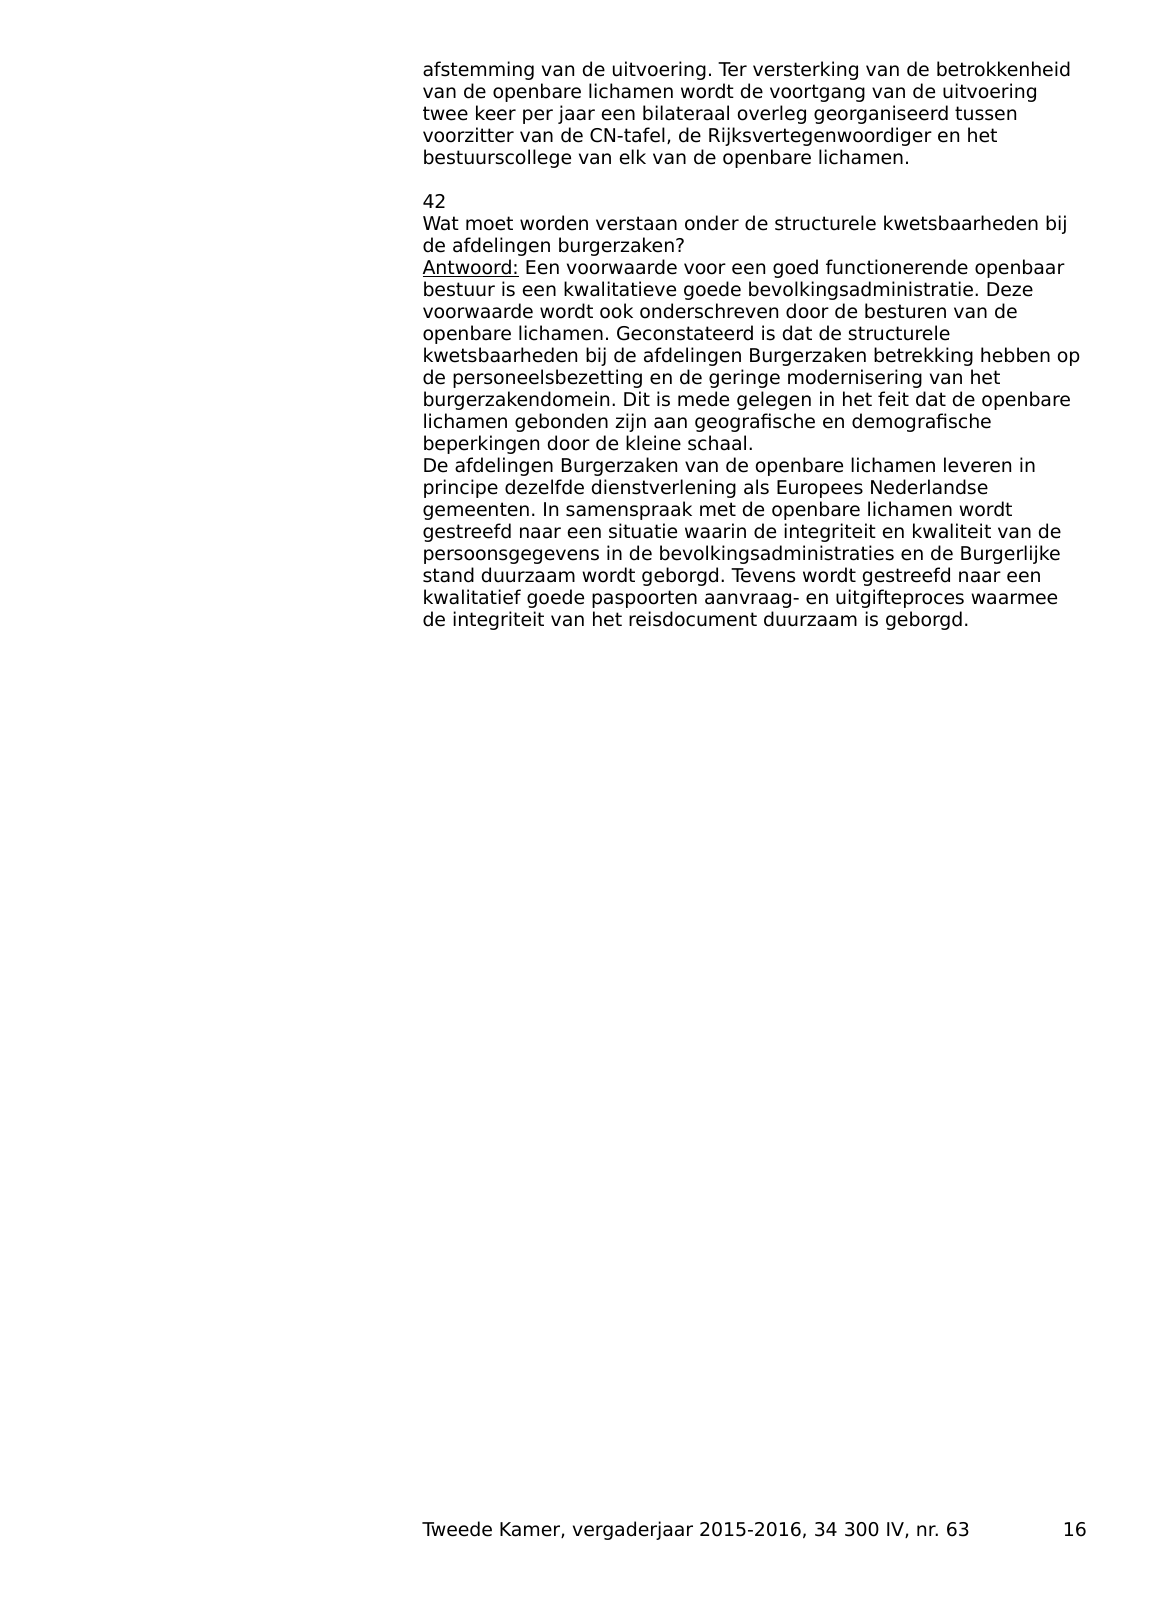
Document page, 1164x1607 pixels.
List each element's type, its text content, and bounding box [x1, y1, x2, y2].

text 42 [422, 191, 1087, 213]
text Wat moet worden verstaan onder de structurele kwetsbaarheden bij de afdelingen burgerzaken? [422, 213, 1087, 257]
text Antwoord: Een voorwaarde voor een goed functionerende openbaar bestuur is een kwalitatieve goede bevolkingsadministratie. Deze voorwaarde wordt ook onderschreven door de besturen van de openbare lichamen. Geconstateerd is dat de structurele kwetsbaarheden bij de afdelingen Burgerzaken betrekking hebben op de personeelsbezetting en de geringe modernisering van het burgerzakendomein. Dit is mede gelegen in het feit dat de openbare lichamen gebonden zijn aan geografische en demografische beperkingen door de kleine schaal. [422, 257, 1087, 455]
text afstemming van de uitvoering. Ter versterking van de betrokkenheid van de openbare lichamen wordt de voortgang van de uitvoering twee keer per jaar een bilateraal overleg georganiseerd tussen voorzitter van de CN-tafel, de Rijksvertegenwoordiger en het bestuurscollege van elk van de openbare lichamen. [422, 59, 1087, 169]
text De afdelingen Burgerzaken van de openbare lichamen leveren in principe dezelfde dienstverlening als Europees Nederlandse gemeenten. In samenspraak met de openbare lichamen wordt gestreefd naar een situatie waarin de integriteit en kwaliteit van de persoonsgegevens in de bevolkingsadministraties en de Burgerlijke stand duurzaam wordt geborgd. Tevens wordt gestreefd naar een kwalitatief goede paspoorten aanvraag- en uitgifteproces waarmee de integriteit van het reisdocument duurzaam is geborgd. [422, 455, 1087, 631]
